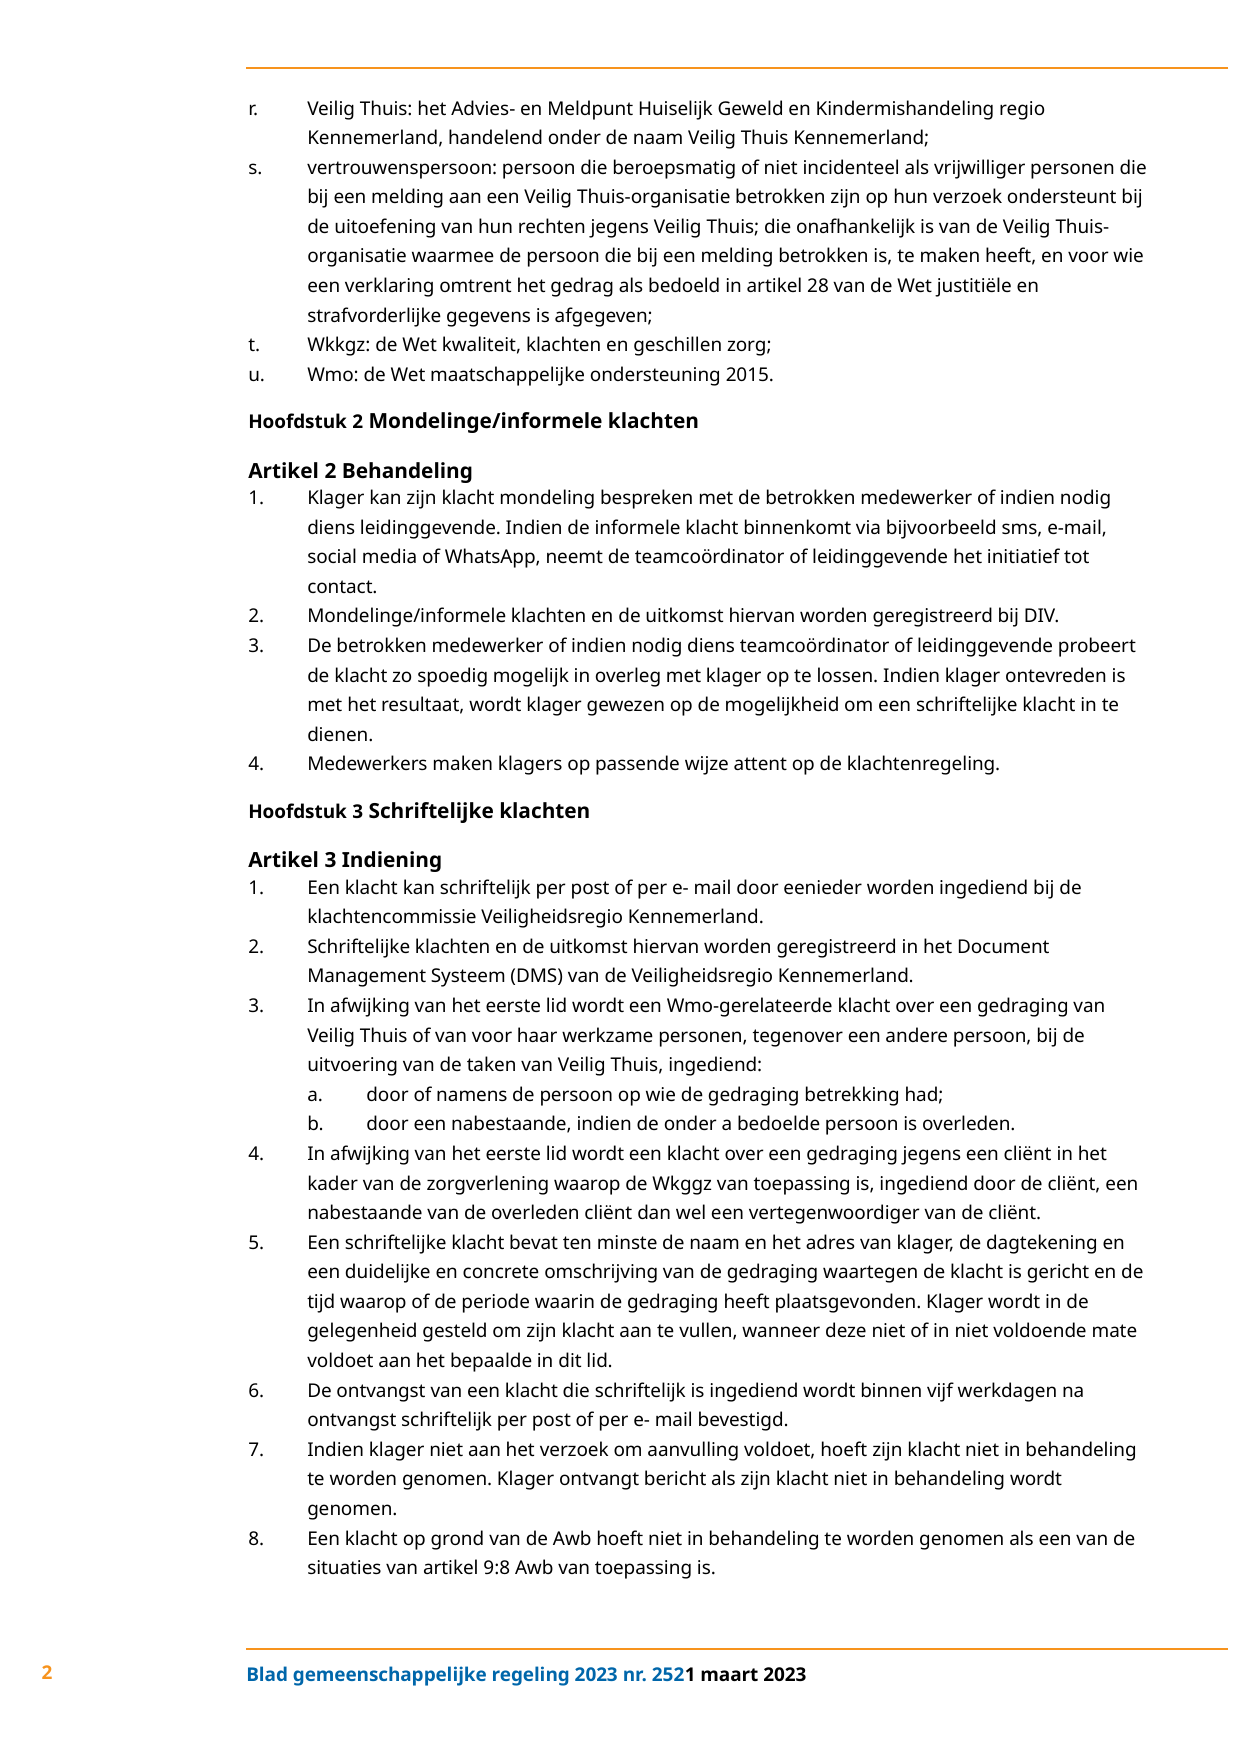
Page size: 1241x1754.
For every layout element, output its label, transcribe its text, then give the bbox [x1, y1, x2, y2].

list Wkkgz: de Wet kwaliteit, klachten en geschillen zorg; [248, 331, 1152, 357]
list Wmo: de Wet maatschappelijke ondersteuning 2015. [248, 361, 1152, 387]
list door een nabestaande, indien de onder a bedoelde persoon is overleden. [307, 1111, 1152, 1136]
list In afwijking van het eerste lid wordt een klacht over een gedraging jegens een cliënt in het kader van de zorgverlening waarop de Wkggz van toepassing is, ingediend door de cliënt, een nabestaande van de overleden cliënt dan wel een vertegenwoordiger van de cliënt. [248, 1140, 1152, 1225]
list door of namens de persoon op wie de gedraging betrekking had; [307, 1081, 1152, 1107]
list Medewerkers maken klagers op passende wijze attent op de klachtenregeling. [248, 751, 1152, 776]
list Indien klager niet aan het verzoek om aanvulling voldoet, hoeft zijn klacht niet in behandeling te worden genomen. Klager ontvangt bericht als zijn klacht niet in behandeling wordt genomen. [248, 1436, 1152, 1521]
text Artikel 3 Indiening [248, 846, 1152, 874]
list De betrokken medewerker of indien nodig diens teamcoördinator of leidinggevende probeert de klacht zo spoedig mogelijk in overleg met klager op te lossen. Indien klager ontevreden is met het resultaat, wordt klager gewezen op de mogelijkheid om een schriftelijke klacht in te dienen. [248, 632, 1152, 747]
picture [41, 47, 231, 172]
list De ontvangst van een klacht die schriftelijk is ingediend wordt binnen vijf werkdagen na ontvangst schriftelijk per post of per e- mail bevestigd. [248, 1377, 1152, 1432]
text Hoofdstuk 3 Schriftelijke klachten [248, 796, 1152, 825]
list Schriftelijke klachten en de uitkomst hiervan worden geregistreerd in het Document Management Systeem (DMS) van de Veiligheidsregio Kennemerland. [248, 933, 1152, 988]
list Mondelinge/informele klachten en de uitkomst hiervan worden geregistreerd bij DIV. [248, 603, 1152, 628]
text Hoofdstuk 2 Mondelinge/informele klachten [248, 407, 1152, 435]
list Veilig Thuis: het Advies- en Meldpunt Huiselijk Geweld en Kindermishandeling regio Kennemerland, handelend onder de naam Veilig Thuis Kennemerland; [248, 95, 1152, 150]
list Een klacht kan schriftelijk per post of per e- mail door eenieder worden ingediend bij de klachtencommissie Veiligheidsregio Kennemerland. [248, 874, 1152, 929]
list Klager kan zijn klacht mondeling bespreken met de betrokken medewerker of indien nodig diens leidinggevende. Indien de informele klacht binnenkomt via bijvoorbeeld sms, e-mail, social media of WhatsApp, neemt de teamcoördinator of leidinggevende het initiatief tot contact. [248, 484, 1152, 599]
list Een schriftelijke klacht bevat ten minste de naam en het adres van klager, de dagtekening en een duidelijke en concrete omschrijving van de gedraging waartegen de klacht is gericht en de tijd waarop of de periode waarin de gedraging heeft plaatsgevonden. Klager wordt in de gelegenheid gesteld om zijn klacht aan te vullen, wanneer deze niet of in niet voldoende mate voldoet aan het bepaalde in dit lid. [248, 1229, 1152, 1373]
list In afwijking van het eerste lid wordt een Wmo-gerelateerde klacht over een gedraging van Veilig Thuis of van voor haar werkzame personen, tegenover een andere persoon, bij de uitvoering van de taken van Veilig Thuis, ingediend: [248, 992, 1152, 1077]
list vertrouwenspersoon: persoon die beroepsmatig of niet incidenteel als vrijwilliger personen die bij een melding aan een Veilig Thuis-organisatie betrokken zijn op hun verzoek ondersteunt bij de uitoefening van hun rechten jegens Veilig Thuis; die onafhankelijk is van de Veilig Thuis-organisatie waarmee de persoon die bij een melding betrokken is, te maken heeft, en voor wie een verklaring omtrent het gedrag als bedoeld in artikel 28 van de Wet justitiële en strafvorderlijke gegevens is afgegeven; [248, 154, 1152, 328]
text Artikel 2 Behandeling [248, 456, 1152, 484]
list Een klacht op grond van de Awb hoeft niet in behandeling te worden genomen als een van de situaties van artikel 9:8 Awb van toepassing is. [248, 1525, 1152, 1580]
